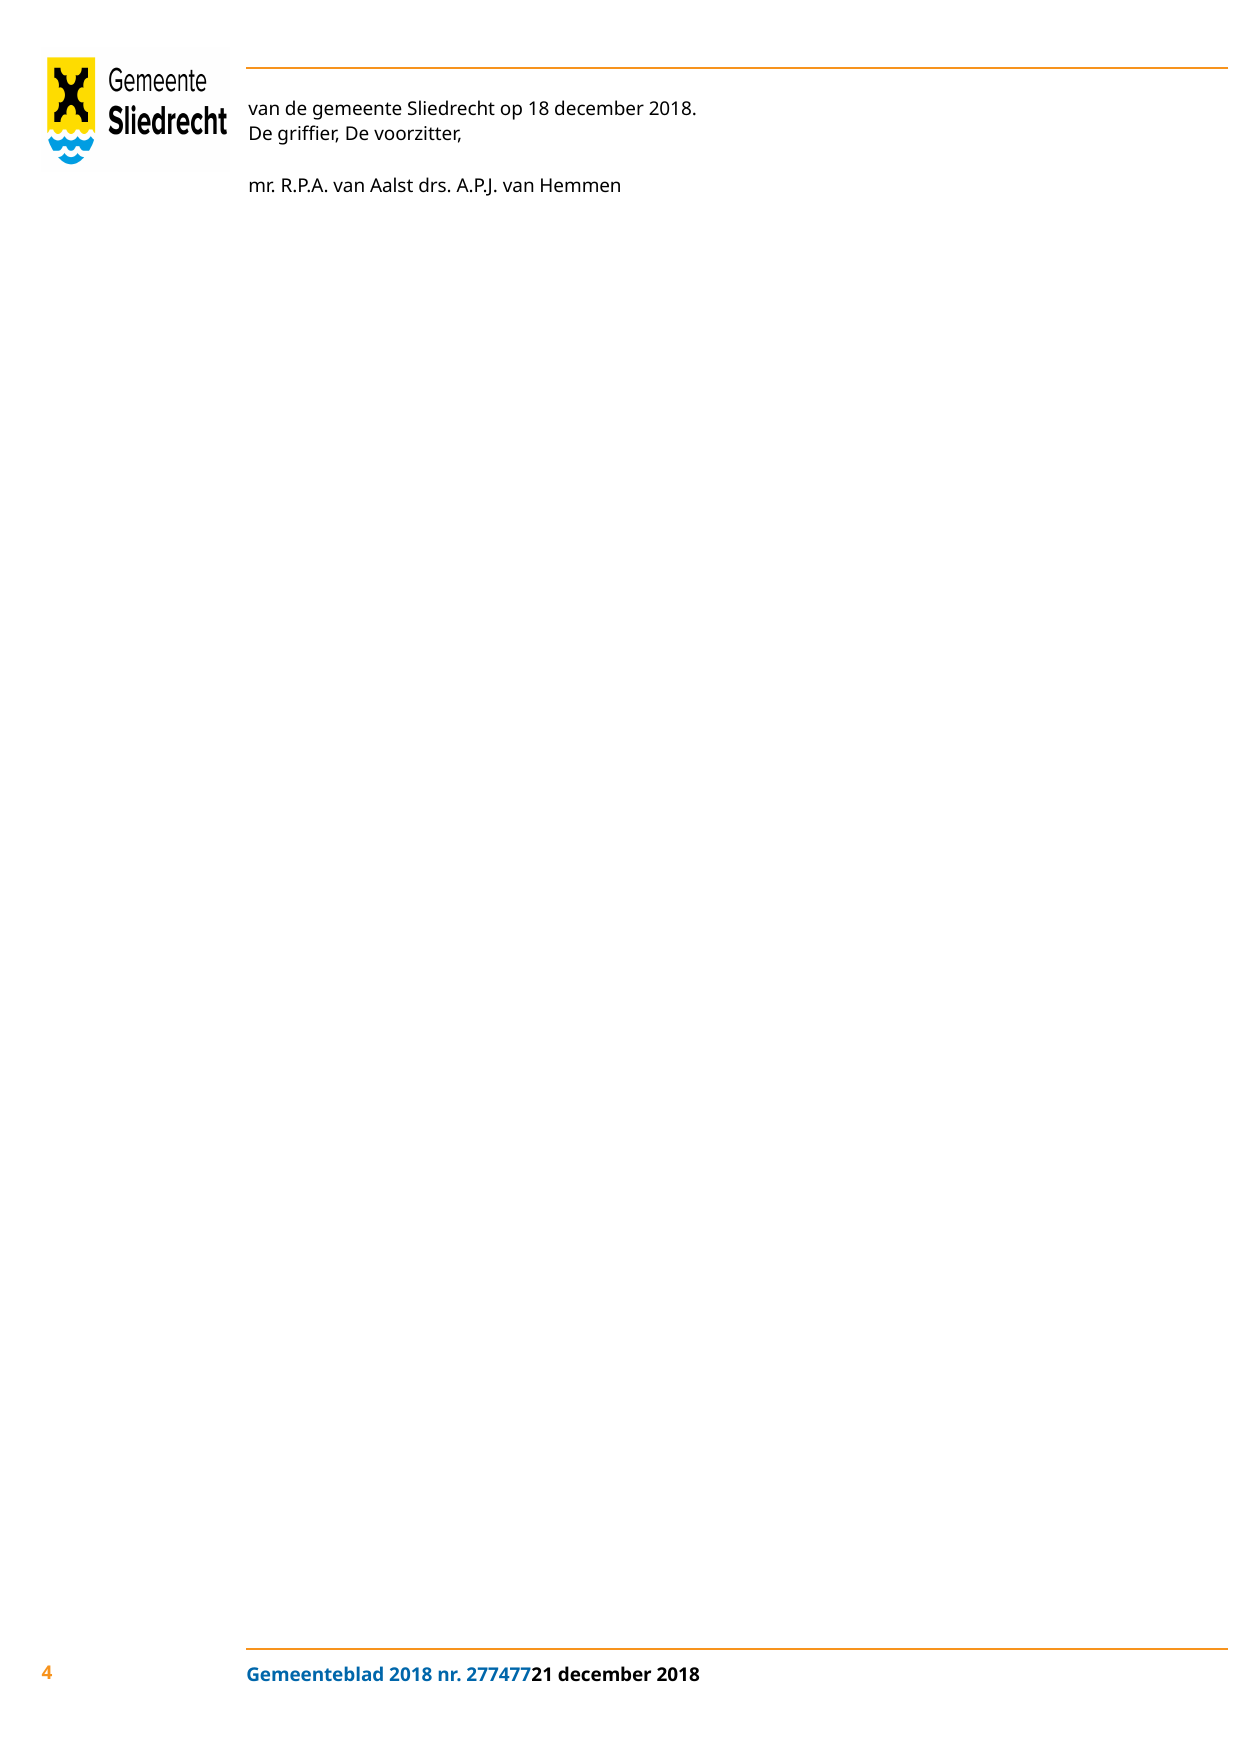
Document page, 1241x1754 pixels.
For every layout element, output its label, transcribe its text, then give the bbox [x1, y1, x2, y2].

text De griffier, De voorzitter, [248, 121, 1152, 146]
picture [41, 47, 231, 172]
text van de gemeente Sliedrecht op 18 december 2018. [248, 95, 1152, 121]
text mr. R.P.A. van Aalst drs. A.P.J. van Hemmen [248, 172, 1152, 198]
